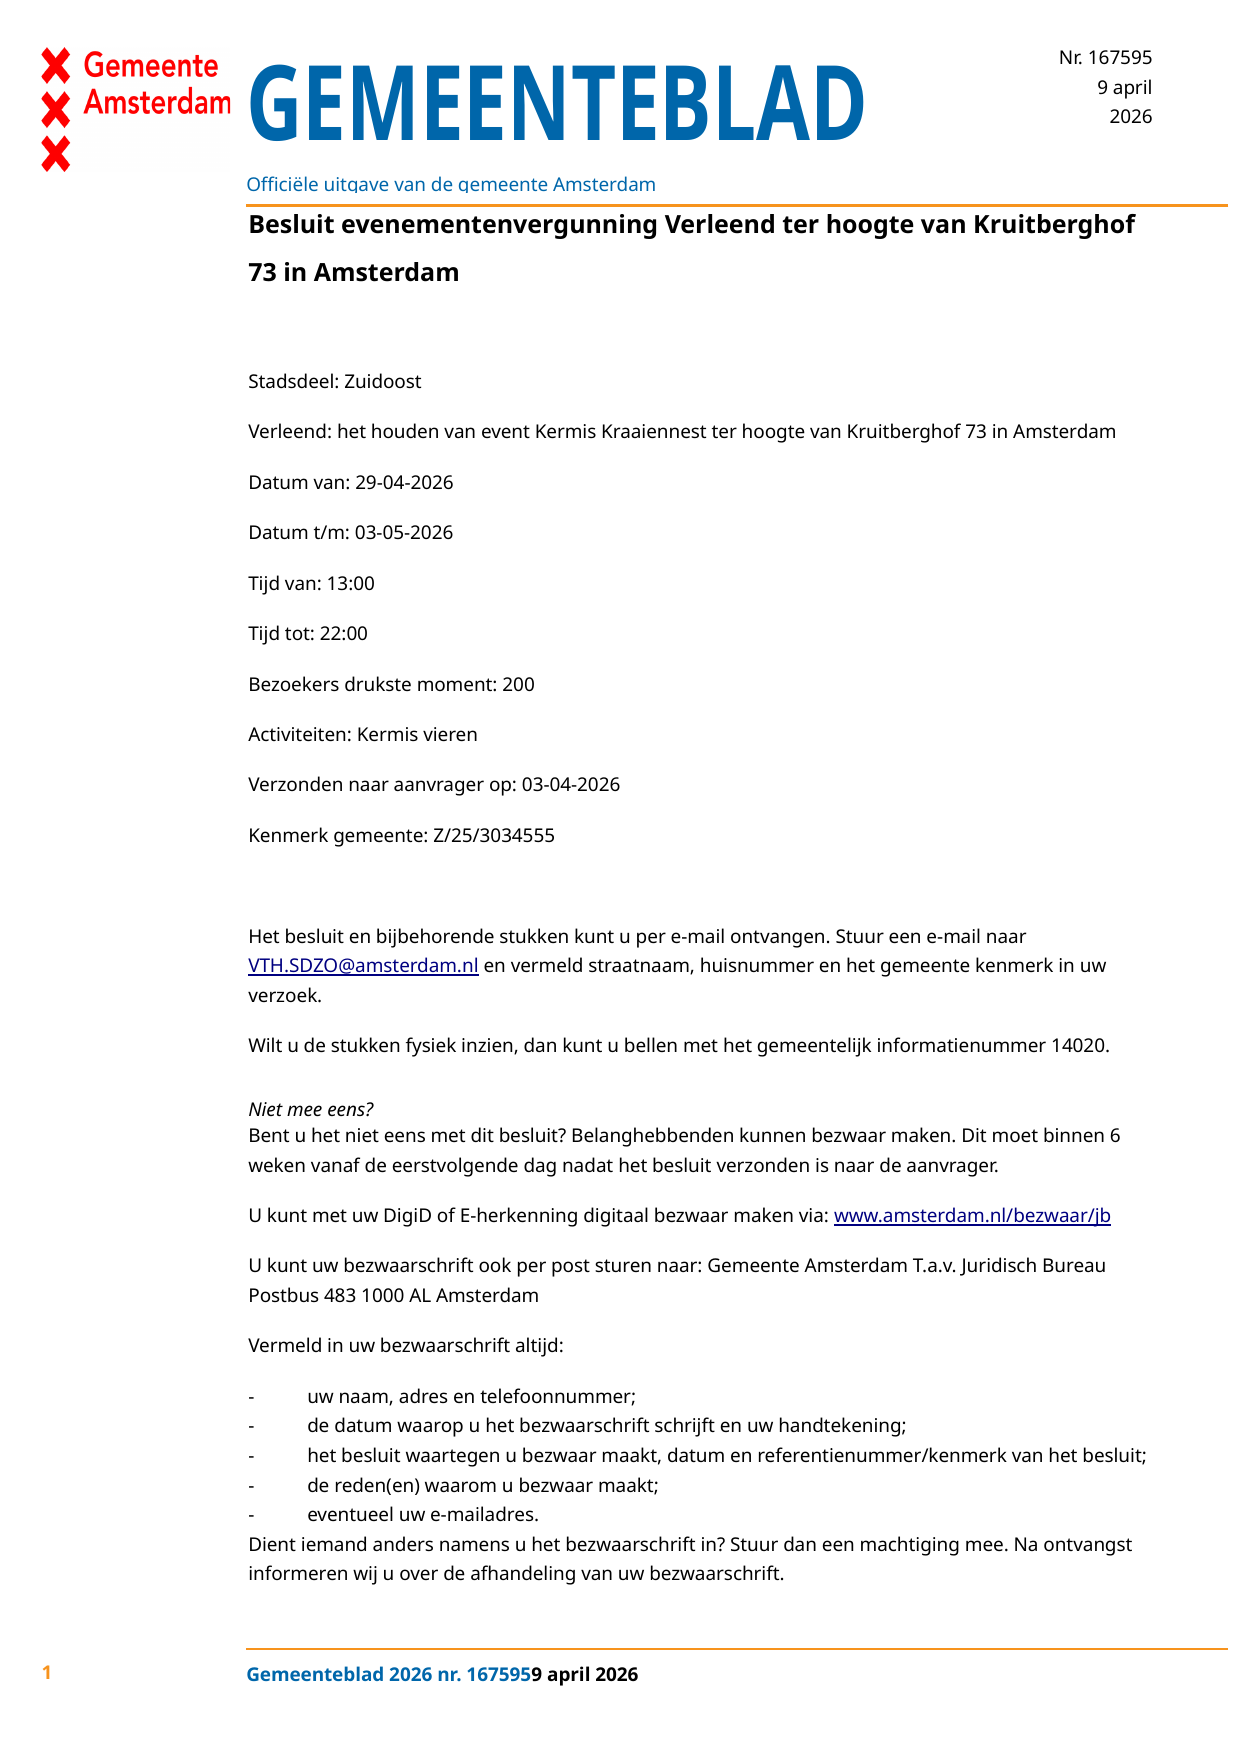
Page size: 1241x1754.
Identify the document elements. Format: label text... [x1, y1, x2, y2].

text Verleend: het houden van event Kermis Kraaiennest ter hoogte van Kruitberghof 73 in Amsterdam [248, 419, 1152, 444]
text U kunt met uw DigiD of E-herkenning digitaal bezwaar maken via: www.amsterdam.nl/bezwaar/jb [248, 1202, 1152, 1228]
list de datum waarop u het bezwaarschrift schrijft en uw handtekening; [248, 1413, 1152, 1438]
list eventueel uw e-mailadres. [248, 1501, 1152, 1527]
text U kunt uw bezwaarschrift ook per post sturen naar: Gemeente Amsterdam T.a.v. Juridisch Bureau Postbus 483 1000 AL Amsterdam [248, 1253, 1152, 1308]
text Bent u het niet eens met dit besluit? Belanghebbenden kunnen bezwaar maken. Dit moet binnen 6 weken vanaf de eerstvolgende dag nadat het besluit verzonden is naar de aanvrager. [248, 1122, 1152, 1177]
text Vermeld in uw bezwaarschrift altijd: [248, 1333, 1152, 1358]
text Het besluit en bijbehorende stukken kunt u per e-mail ontvangen. Stuur een e-mail naar VTH.SDZO@amsterdam.nl en vermeld straatnaam, huisnummer en het gemeente kenmerk in uw verzoek. [248, 923, 1152, 1008]
text Dient iemand anders namens u het bezwaarschrift in? Stuur dan een machtiging mee. Na ontvangst informeren wij u over de afhandeling van uw bezwaarschrift. [248, 1531, 1152, 1586]
text Datum van: 29-04-2026 [248, 469, 1152, 495]
text Tijd tot: 22:00 [248, 620, 1152, 646]
text Stadsdeel: Zuidoost [248, 368, 1152, 394]
text Tijd van: 13:00 [248, 570, 1152, 596]
text Verzonden naar aanvrager op: 03-04-2026 [248, 772, 1152, 797]
list uw naam, adres en telefoonnummer; [248, 1383, 1152, 1409]
text Wilt u de stukken fysiek inzien, dan kunt u bellen met het gemeentelijk informatienummer 14020. [248, 1032, 1152, 1058]
text Besluit evenementenvergunning Verleend ter hoogte van Kruitberghof 73 in Amsterdam [248, 207, 1152, 288]
list het besluit waartegen u bezwaar maakt, datum en referentienummer/kenmerk van het besluit; [248, 1442, 1152, 1468]
picture [41, 47, 231, 172]
text Bezoekers drukste moment: 200 [248, 671, 1152, 697]
text Datum t/m: 03-05-2026 [248, 519, 1152, 545]
text Niet mee eens? [248, 1096, 1152, 1122]
text Kenmerk gemeente: Z/25/3034555 [248, 822, 1152, 848]
text Activiteiten: Kermis vieren [248, 721, 1152, 747]
list de reden(en) waarom u bezwaar maakt; [248, 1472, 1152, 1497]
